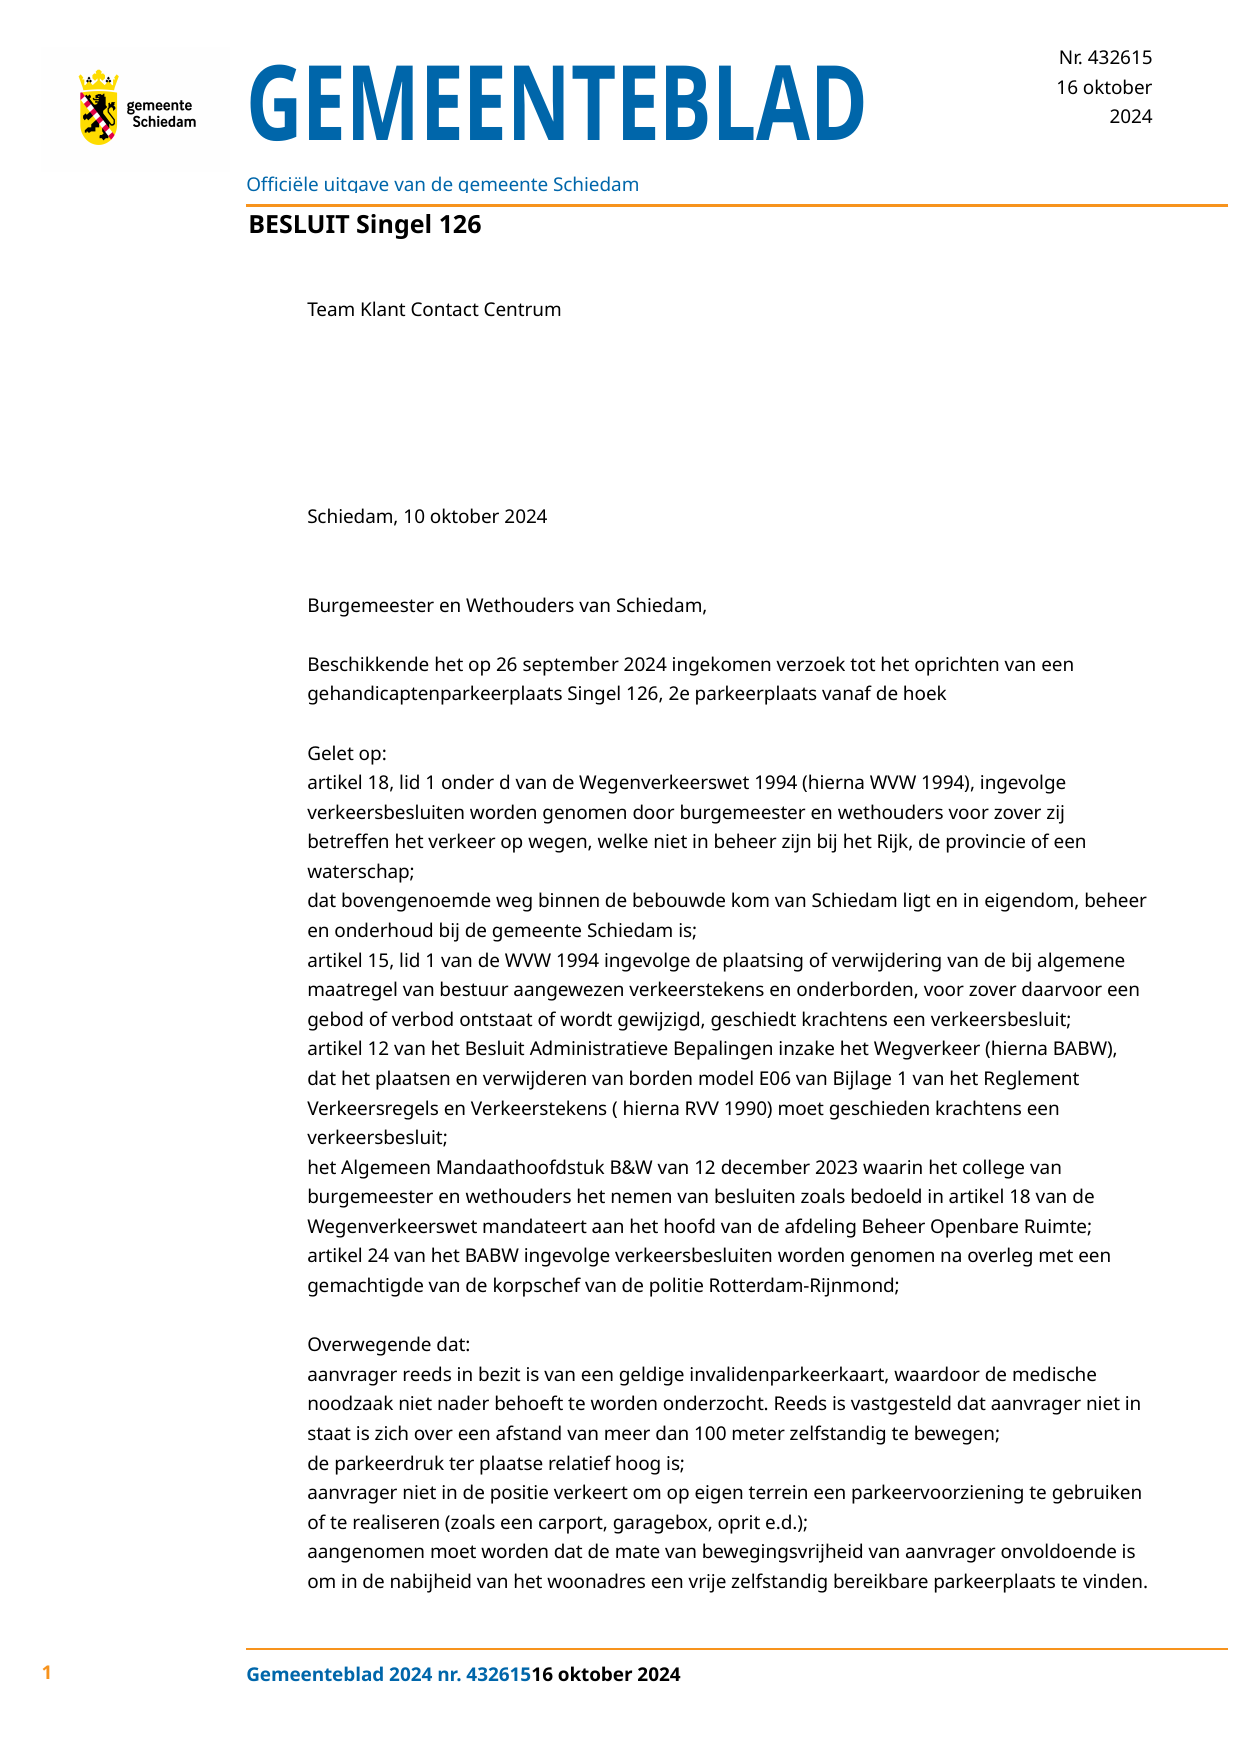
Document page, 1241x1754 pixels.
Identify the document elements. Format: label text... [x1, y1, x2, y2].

list Gelet op: [248, 740, 1152, 766]
list artikel 12 van het Besluit Administratieve Bepalingen inzake het Wegverkeer (hierna BABW), dat het plaatsen en verwijderen van borden model E06 van Bijlage 1 van het Reglement Verkeersregels en Verkeerstekens ( hierna RVV 1990) moet geschieden krachtens een verkeersbesluit; [248, 1036, 1152, 1150]
list Beschikkende het op 26 september 2024 ingekomen verzoek tot het oprichten van een gehandicaptenparkeerplaats Singel 126, 2e parkeerplaats vanaf de hoek [248, 651, 1152, 706]
list dat bovengenoemde weg binnen de bebouwde kom van Schiedam ligt en in eigendom, beheer en onderhoud bij de gemeente Schiedam is; [248, 888, 1152, 943]
list het Algemeen Mandaathoofdstuk B&W van 12 december 2023 waarin het college van burgemeester en wethouders het nemen van besluiten zoals bedoeld in artikel 18 van de Wegenverkeerswet mandateert aan het hoofd van de afdeling Beheer Openbare Ruimte; [248, 1154, 1152, 1239]
picture [41, 47, 231, 172]
list aanvrager niet in de positie verkeert om op eigen terrein een parkeervoorziening te gebruiken of te realiseren (zoals een carport, garagebox, oprit e.d.); [248, 1479, 1152, 1535]
list aanvrager reeds in bezit is van een geldige invalidenparkeerkaart, waardoor de medische noodzaak niet nader behoeft te worden onderzocht. Reeds is vastgesteld dat aanvrager niet in staat is zich over een afstand van meer dan 100 meter zelfstandig te bewegen; [248, 1361, 1152, 1446]
list artikel 18, lid 1 onder d van de Wegenverkeerswet 1994 (hierna WVW 1994), ingevolge verkeersbesluiten worden genomen door burgemeester en wethouders voor zover zij betreffen het verkeer op wegen, welke niet in beheer zijn bij het Rijk, de provincie of een waterschap; [248, 769, 1152, 884]
list Schiedam, 10 oktober 2024 [248, 503, 1152, 529]
text BESLUIT Singel 126 [248, 207, 1152, 241]
list Team Klant Contact Centrum [248, 296, 1152, 322]
list artikel 24 van het BABW ingevolge verkeersbesluiten worden genomen na overleg met een gemachtigde van de korpschef van de politie Rotterdam-Rijnmond; [248, 1243, 1152, 1298]
list aangenomen moet worden dat de mate van bewegingsvrijheid van aanvrager onvoldoende is om in de nabijheid van het woonadres een vrije zelfstandig bereikbare parkeerplaats te vinden. [248, 1538, 1152, 1594]
list Overwegende dat: [248, 1331, 1152, 1357]
list artikel 15, lid 1 van de WVW 1994 ingevolge de plaatsing of verwijdering van de bij algemene maatregel van bestuur aangewezen verkeerstekens en onderborden, voor zover daarvoor een gebod of verbod ontstaat of wordt gewijzigd, geschiedt krachtens een verkeersbesluit; [248, 947, 1152, 1032]
list de parkeerdruk ter plaatse relatief hoog is; [248, 1450, 1152, 1476]
list Burgemeester en Wethouders van Schiedam, [248, 592, 1152, 618]
